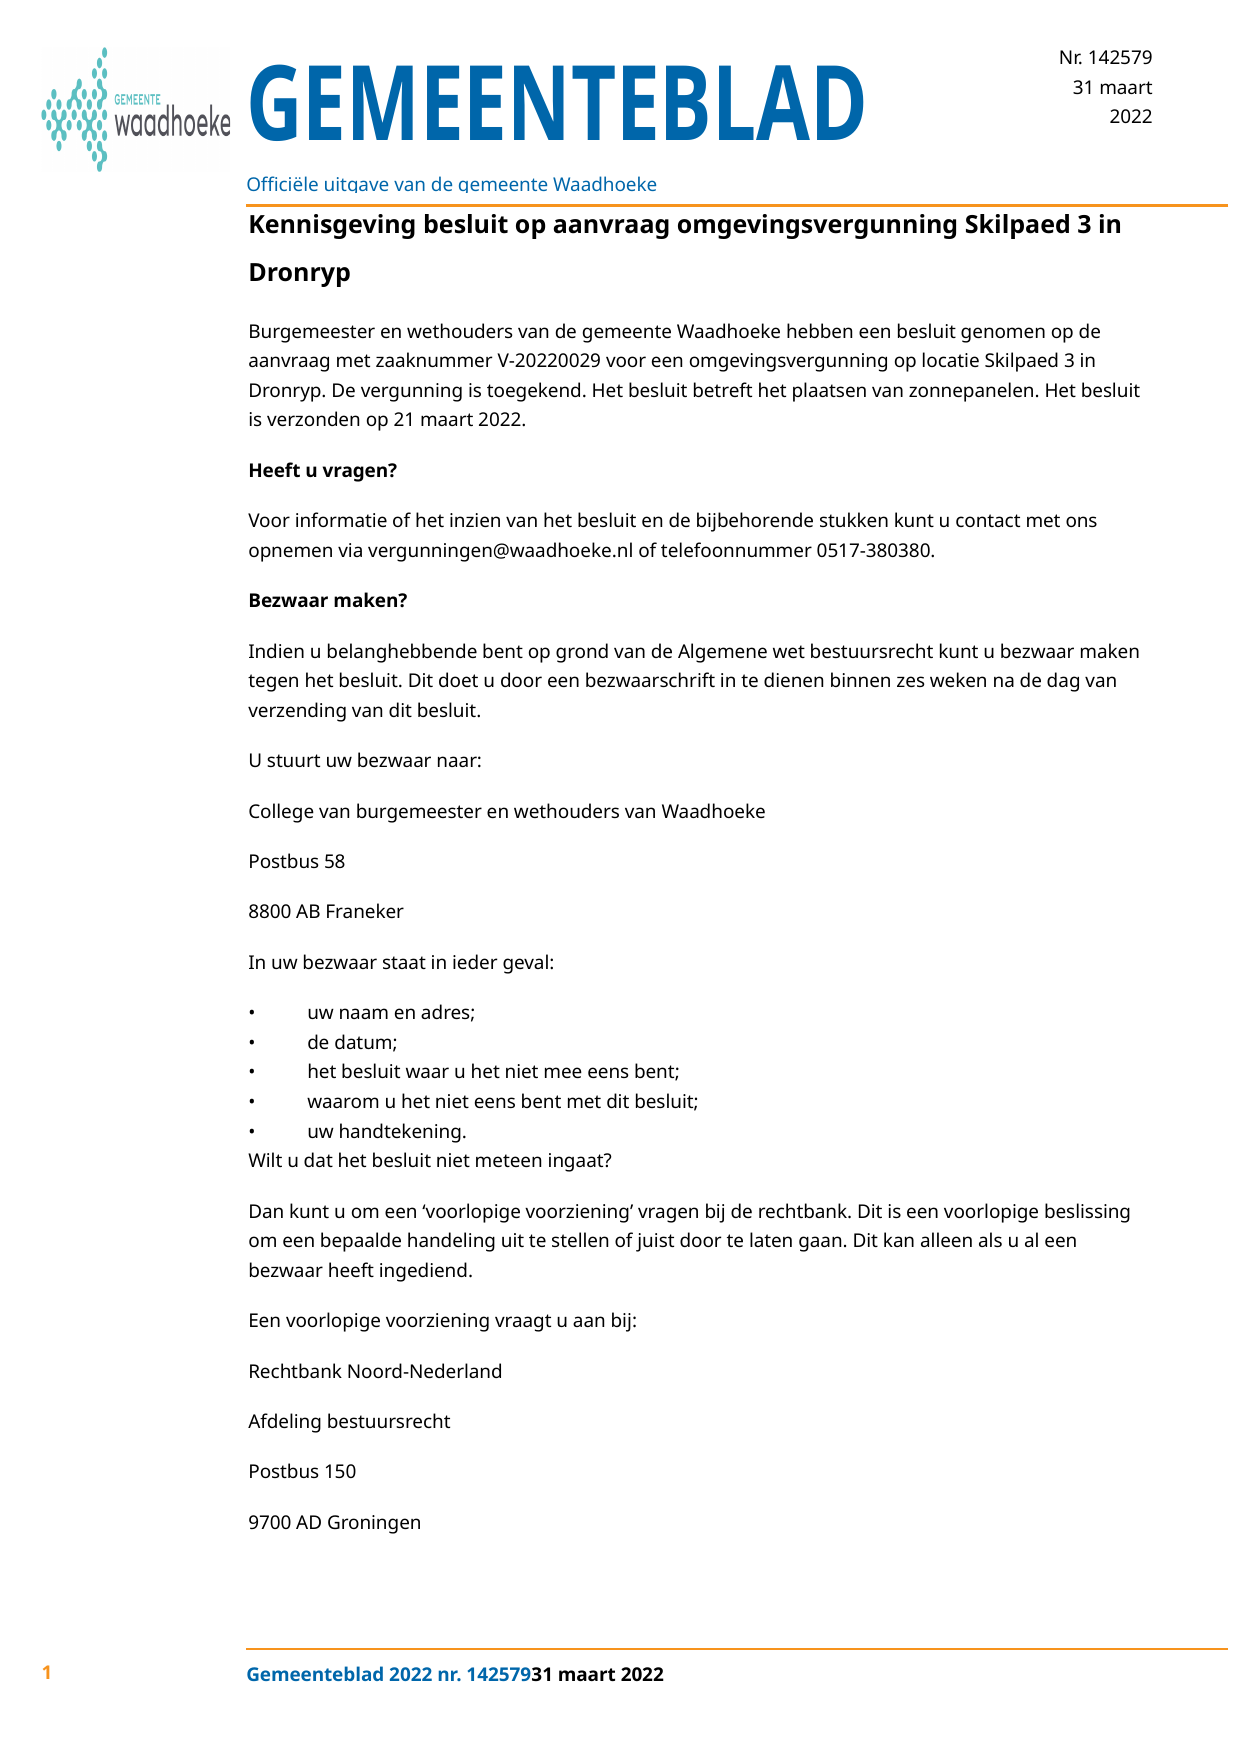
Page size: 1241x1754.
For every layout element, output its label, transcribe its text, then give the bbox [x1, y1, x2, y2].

list uw handtekening. [248, 1118, 1152, 1144]
list uw naam en adres; [248, 999, 1152, 1025]
text Voor informatie of het inzien van het besluit en de bijbehorende stukken kunt u contact met ons opnemen via vergunningen@waadhoeke.nl of telefoonnummer 0517-380380. [248, 507, 1152, 563]
text Heeft u vragen? [248, 457, 1152, 483]
text College van burgemeester en wethouders van Waadhoeke [248, 798, 1152, 824]
text Wilt u dat het besluit niet meteen ingaat? [248, 1147, 1152, 1173]
text Rechtbank Noord-Nederland [248, 1358, 1152, 1384]
text Postbus 150 [248, 1459, 1152, 1484]
list het besluit waar u het niet mee eens bent; [248, 1059, 1152, 1084]
text Postbus 58 [248, 848, 1152, 874]
text Dan kunt u om een ‘voorlopige voorziening’ vragen bij de rechtbank. Dit is een voorlopige beslissing om een bepaalde handeling uit te stellen of juist door te laten gaan. Dit kan alleen als u al een bezwaar heeft ingediend. [248, 1198, 1152, 1283]
text Kennisgeving besluit op aanvraag omgevingsvergunning Skilpaed 3 in Dronryp [248, 207, 1152, 288]
text U stuurt uw bezwaar naar: [248, 747, 1152, 773]
list de datum; [248, 1029, 1152, 1055]
text Afdeling bestuursrecht [248, 1408, 1152, 1434]
text Indien u belanghebbende bent op grond van de Algemene wet bestuursrecht kunt u bezwaar maken tegen het besluit. Dit doet u door een bezwaarschrift in te dienen binnen zes weken na de dag van verzending van dit besluit. [248, 638, 1152, 723]
text Bezwaar maken? [248, 587, 1152, 613]
text 8800 AB Franeker [248, 899, 1152, 924]
text 9700 AD Groningen [248, 1509, 1152, 1535]
picture [41, 47, 231, 172]
list waarom u het niet eens bent met dit besluit; [248, 1088, 1152, 1114]
text In uw bezwaar staat in ieder geval: [248, 949, 1152, 975]
text Een voorlopige voorziening vraagt u aan bij: [248, 1307, 1152, 1333]
text Burgemeester en wethouders van de gemeente Waadhoeke hebben een besluit genomen op de aanvraag met zaaknummer V-20220029 voor een omgevingsvergunning op locatie Skilpaed 3 in Dronryp. De vergunning is toegekend. Het besluit betreft het plaatsen van zonnepanelen. Het besluit is verzonden op 21 maart 2022. [248, 318, 1152, 432]
